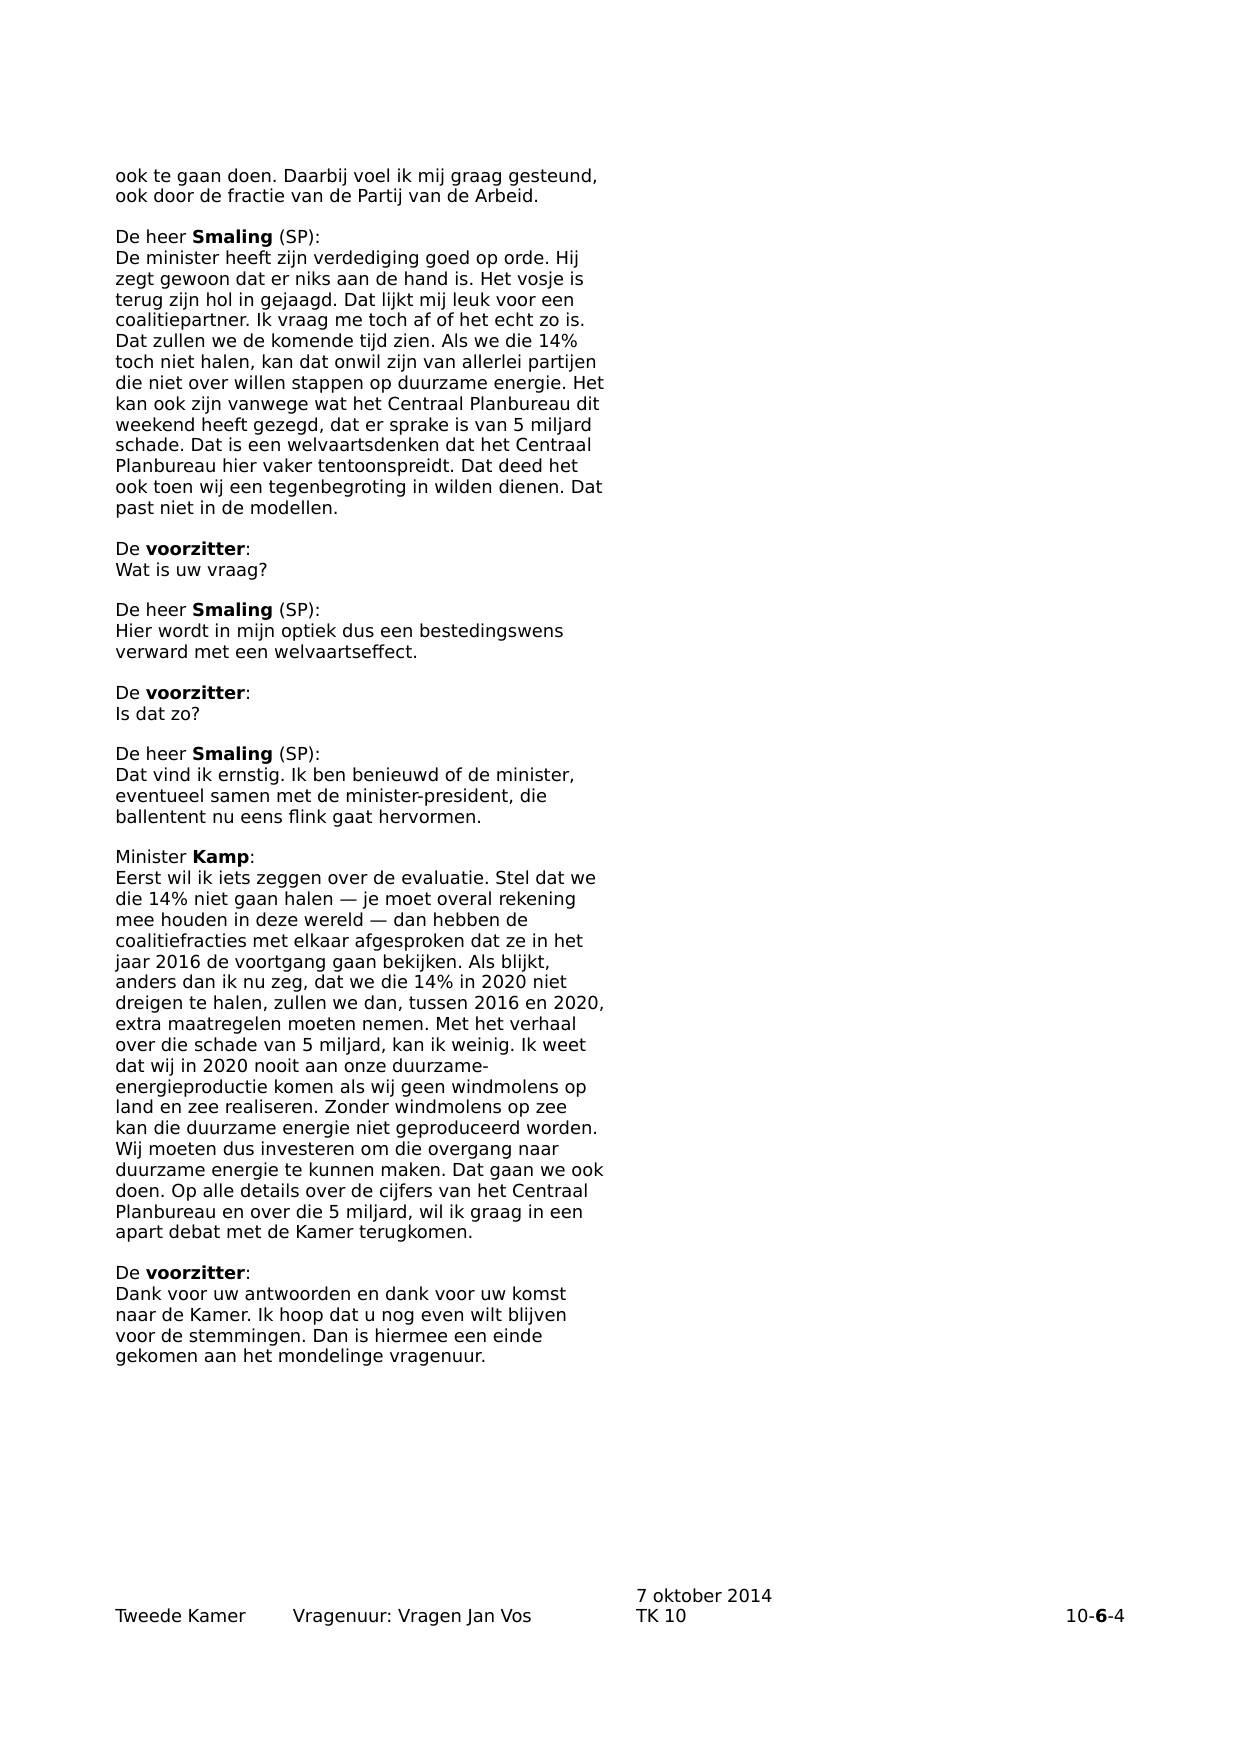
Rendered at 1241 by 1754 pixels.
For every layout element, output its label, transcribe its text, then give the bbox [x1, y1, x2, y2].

text Dat vind ik ernstig. Ik ben benieuwd of de minister, eventueel samen met de minister-president, die ballentent nu eens flink gaat hervormen. [115, 765, 605, 827]
text Minister Kamp: [115, 847, 605, 868]
text ook te gaan doen. Daarbij voel ik mij graag gesteund, ook door de fractie van de Partij van de Arbeid. [115, 165, 605, 207]
text Is dat zo? [115, 703, 605, 724]
text Hier wordt in mijn optiek dus een bestedingswens verward met een welvaartseffect. [115, 621, 605, 662]
text De heer Smaling (SP): [115, 227, 605, 248]
text Eerst wil ik iets zeggen over de evaluatie. Stel dat we die 14% niet gaan halen — je moet overal rekening mee houden in deze wereld — dan hebben de coalitiefracties met elkaar afgesproken dat ze in het jaar 2016 de voortgang gaan bekijken. Als blijkt, anders dan ik nu zeg, dat we die 14% in 2020 niet dreigen te halen, zullen we dan, tussen 2016 en 2020, extra maatregelen moeten nemen. Met het verhaal over die schade van 5 miljard, kan ik weinig. Ik weet dat wij in 2020 nooit aan onze duurzame-energieproductie komen als wij geen windmolens op land en zee realiseren. Zonder windmolens op zee kan die duurzame energie niet geproduceerd worden. Wij moeten dus investeren om die overgang naar duurzame energie te kunnen maken. Dat gaan we ook doen. Op alle details over de cijfers van het Centraal Planbureau en over die 5 miljard, wil ik graag in een apart debat met de Kamer terugkomen. [115, 868, 605, 1243]
text De heer Smaling (SP): [115, 744, 605, 765]
text De voorzitter: [115, 1263, 605, 1284]
text Dank voor uw antwoorden en dank voor uw komst naar de Kamer. Ik hoop dat u nog even wilt blijven voor de stemmingen. Dan is hiermee een einde gekomen aan het mondelinge vragenuur. [115, 1284, 605, 1367]
text De heer Smaling (SP): [115, 600, 605, 621]
text De voorzitter: [115, 682, 605, 703]
text Wat is uw vraag? [115, 559, 605, 580]
text De voorzitter: [115, 538, 605, 559]
text De minister heeft zijn verdediging goed op orde. Hij zegt gewoon dat er niks aan de hand is. Het vosje is terug zijn hol in gejaagd. Dat lijkt mij leuk voor een coalitiepartner. Ik vraag me toch af of het echt zo is. Dat zullen we de komende tijd zien. Als we die 14% toch niet halen, kan dat onwil zijn van allerlei partijen die niet over willen stappen op duurzame energie. Het kan ook zijn vanwege wat het Centraal Planbureau dit weekend heeft gezegd, dat er sprake is van 5 miljard schade. Dat is een welvaartsdenken dat het Centraal Planbureau hier vaker tentoonspreidt. Dat deed het ook toen wij een tegenbegroting in wilden dienen. Dat past niet in de modellen. [115, 248, 605, 518]
